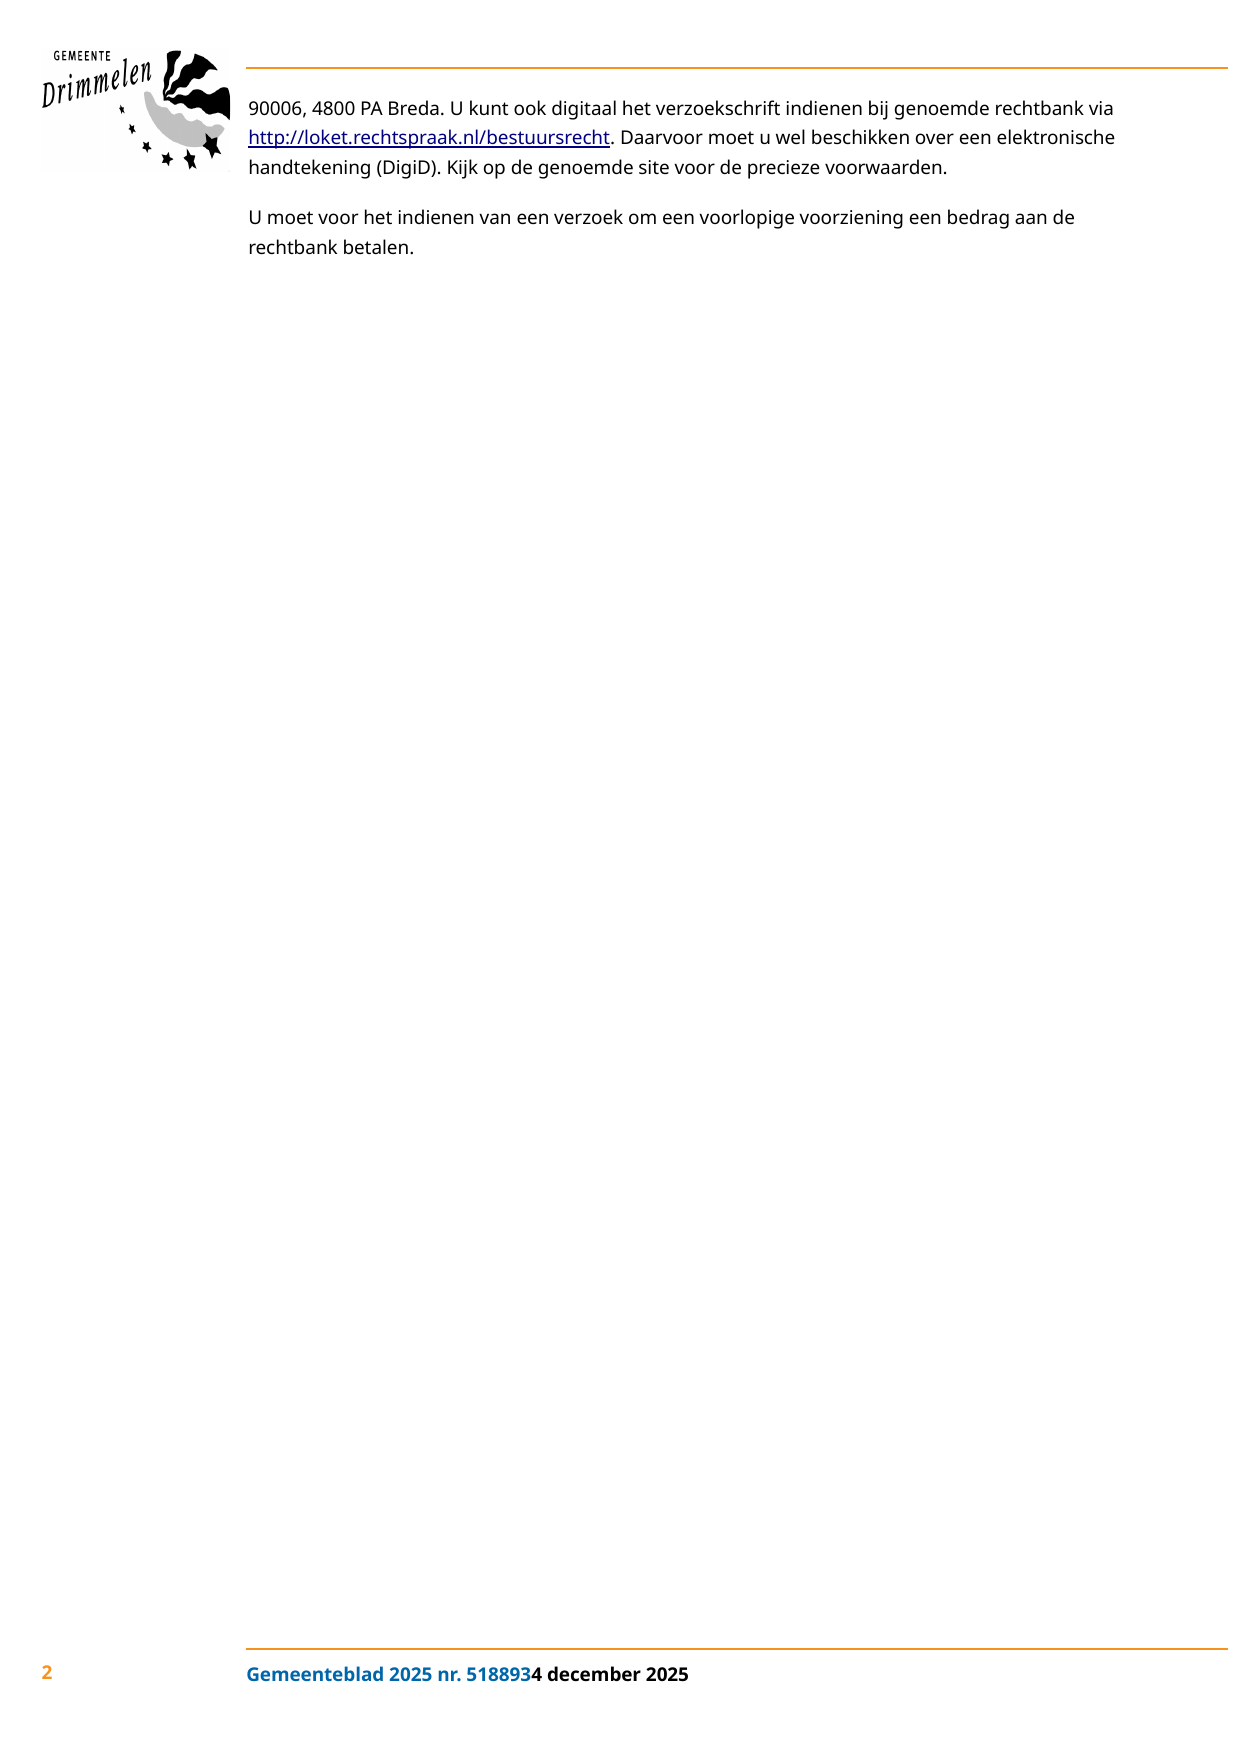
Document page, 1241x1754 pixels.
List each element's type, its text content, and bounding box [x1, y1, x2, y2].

text U moet voor het indienen van een verzoek om een voorlopige voorziening een bedrag aan de rechtbank betalen. [248, 204, 1152, 260]
text 90006, 4800 PA Breda. U kunt ook digitaal het verzoekschrift indienen bij genoemde rechtbank via http://loket.rechtspraak.nl/bestuursrecht. Daarvoor moet u wel beschikken over een elektronische handtekening (DigiD). Kijk op de genoemde site voor de precieze voorwaarden. [248, 95, 1152, 180]
picture [41, 47, 231, 172]
